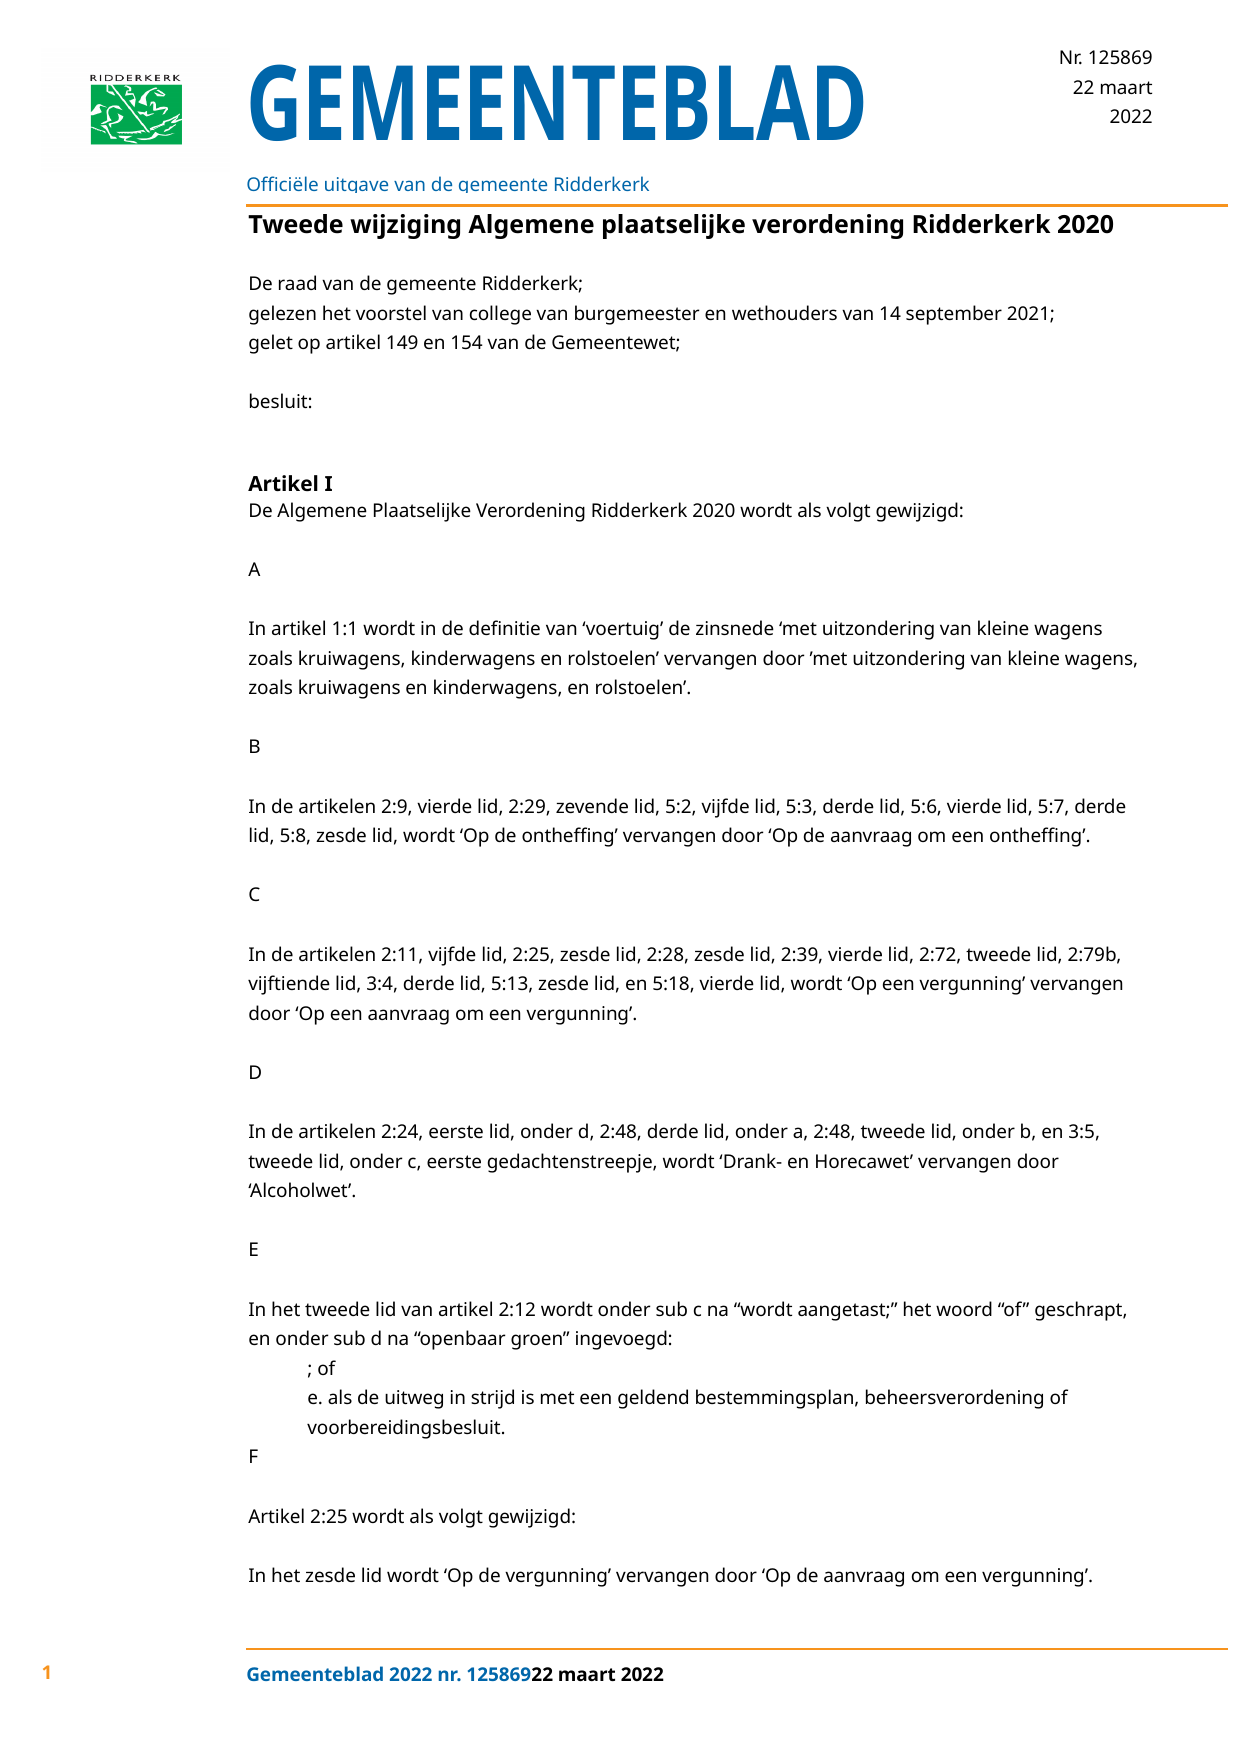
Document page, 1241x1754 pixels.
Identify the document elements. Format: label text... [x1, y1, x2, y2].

text besluit: [248, 389, 1152, 414]
text D [248, 1059, 1152, 1085]
text E [248, 1237, 1152, 1262]
text In het tweede lid van artikel 2:12 wordt onder sub c na “wordt aangetast;” het woord “of” geschrapt, en onder sub d na “openbaar groen” ingevoegd: [248, 1296, 1152, 1351]
text F [248, 1444, 1152, 1469]
text C [248, 882, 1152, 907]
text gelezen het voorstel van college van burgemeester en wethouders van 14 september 2021; [248, 300, 1152, 326]
text A [248, 556, 1152, 582]
text De Algemene Plaatselijke Verordening Ridderkerk 2020 wordt als volgt gewijzigd: [248, 497, 1152, 523]
text In de artikelen 2:24, eerste lid, onder d, 2:48, derde lid, onder a, 2:48, tweede lid, onder b, en 3:5, tweede lid, onder c, eerste gedachtenstreepje, wordt ‘Drank- en Horecawet’ vervangen door ‘Alcoholwet’. [248, 1118, 1152, 1203]
text Tweede wijziging Algemene plaatselijke verordening Ridderkerk 2020 [248, 207, 1152, 241]
text In het zesde lid wordt ‘Op de vergunning’ vervangen door ‘Op de aanvraag om een vergunning’. [248, 1562, 1152, 1588]
text B [248, 734, 1152, 759]
text In de artikelen 2:9, vierde lid, 2:29, zevende lid, 5:2, vijfde lid, 5:3, derde lid, 5:6, vierde lid, 5:7, derde lid, 5:8, zesde lid, wordt ‘Op de ontheffing’ vervangen door ‘Op de aanvraag om een ontheffing’. [248, 793, 1152, 848]
list e. als de uitweg in strijd is met een geldend bestemmingsplan, beheersverordening of voorbereidingsbesluit. [248, 1384, 1152, 1440]
text gelet op artikel 149 en 154 van de Gemeentewet; [248, 329, 1152, 355]
picture [41, 47, 231, 172]
text De raad van de gemeente Ridderkerk; [248, 270, 1152, 296]
list ; of [248, 1355, 1152, 1381]
text Artikel 2:25 wordt als volgt gewijzigd: [248, 1503, 1152, 1529]
text Artikel I [248, 469, 1152, 497]
text In artikel 1:1 wordt in de definitie van ‘voertuig’ de zinsnede ‘met uitzondering van kleine wagens zoals kruiwagens, kinderwagens en rolstoelen’ vervangen door ’met uitzondering van kleine wagens, zoals kruiwagens en kinderwagens, en rolstoelen’. [248, 615, 1152, 700]
text In de artikelen 2:11, vijfde lid, 2:25, zesde lid, 2:28, zesde lid, 2:39, vierde lid, 2:72, tweede lid, 2:79b, vijftiende lid, 3:4, derde lid, 5:13, zesde lid, en 5:18, vierde lid, wordt ‘Op een vergunning’ vervangen door ‘Op een aanvraag om een vergunning’. [248, 941, 1152, 1026]
